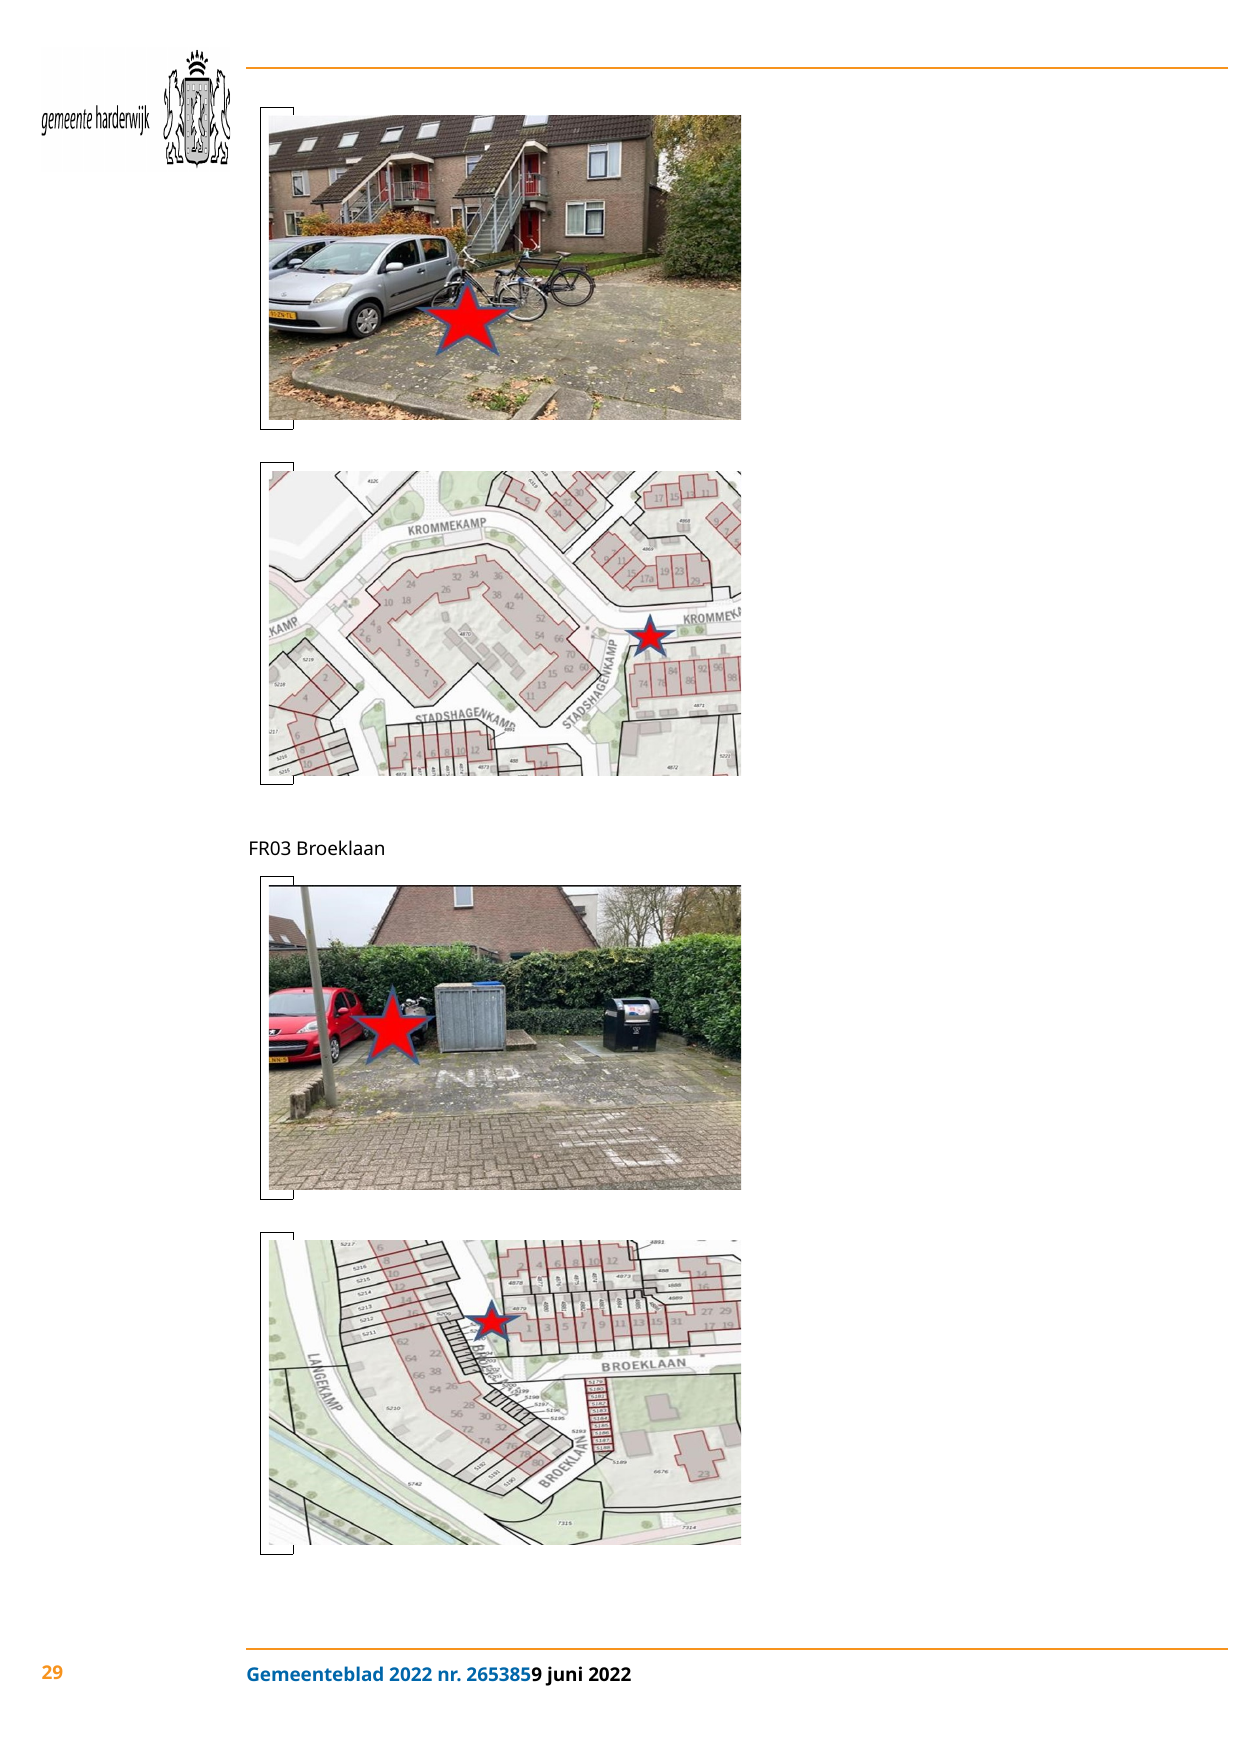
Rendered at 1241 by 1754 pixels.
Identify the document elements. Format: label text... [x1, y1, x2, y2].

picture [268, 1240, 742, 1545]
picture [268, 471, 742, 776]
picture [268, 115, 742, 420]
text FR03 Broeklaan [248, 835, 1152, 861]
picture [268, 885, 742, 1190]
picture [41, 47, 231, 172]
